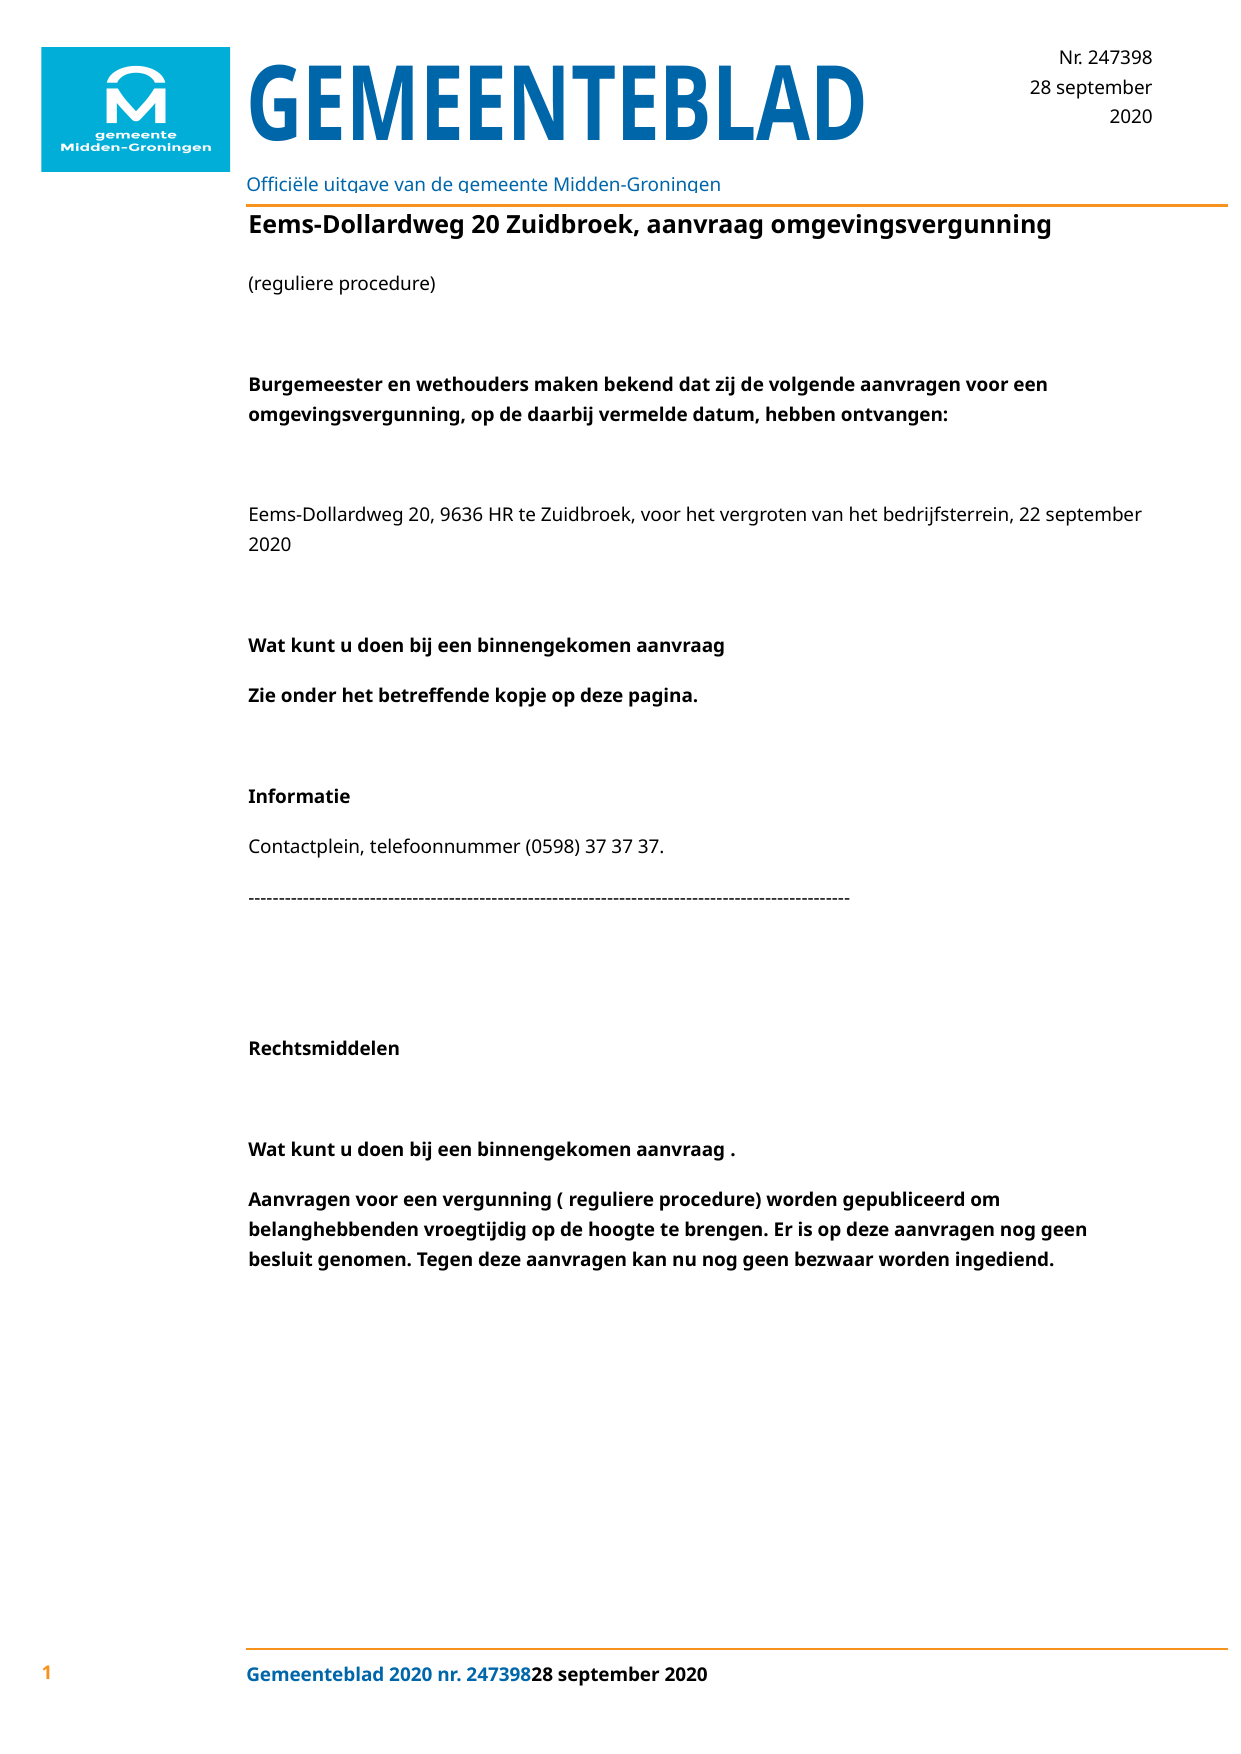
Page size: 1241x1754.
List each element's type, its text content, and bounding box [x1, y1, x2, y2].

text Wat kunt u doen bij een binnengekomen aanvraag [248, 632, 1152, 658]
text Aanvragen voor een vergunning ( reguliere procedure) worden gepubliceerd om belanghebbenden vroegtijdig op de hoogte te brengen. Er is op deze aanvragen nog geen besluit genomen. Tegen deze aanvragen kan nu nog geen bezwaar worden ingediend. [248, 1187, 1152, 1271]
text Contactplein, telefoonnummer (0598) 37 37 37. [248, 834, 1152, 859]
text Burgemeester en wethouders maken bekend dat zij de volgende aanvragen voor een omgevingsvergunning, op de daarbij vermelde datum, hebben ontvangen: [248, 371, 1152, 426]
text Rechtsmiddelen [248, 1035, 1152, 1061]
picture [184, 146, 190, 153]
text Zie onder het betreffende kopje op deze pagina. [248, 682, 1152, 708]
text Wat kunt u doen bij een binnengekomen aanvraag . [248, 1136, 1152, 1162]
text (reguliere procedure) [248, 270, 1152, 296]
text --------------------------------------------------------------------------------------------------- [248, 884, 1152, 910]
picture [108, 66, 164, 82]
picture [107, 89, 165, 122]
text Eems-Dollardweg 20 Zuidbroek, aanvraag omgevingsvergunning [248, 207, 1152, 241]
text Eems-Dollardweg 20, 9636 HR te Zuidbroek, voor het vergroten van het bedrijfsterrein, 22 september 2020 [248, 502, 1152, 557]
text Informatie [248, 783, 1152, 809]
